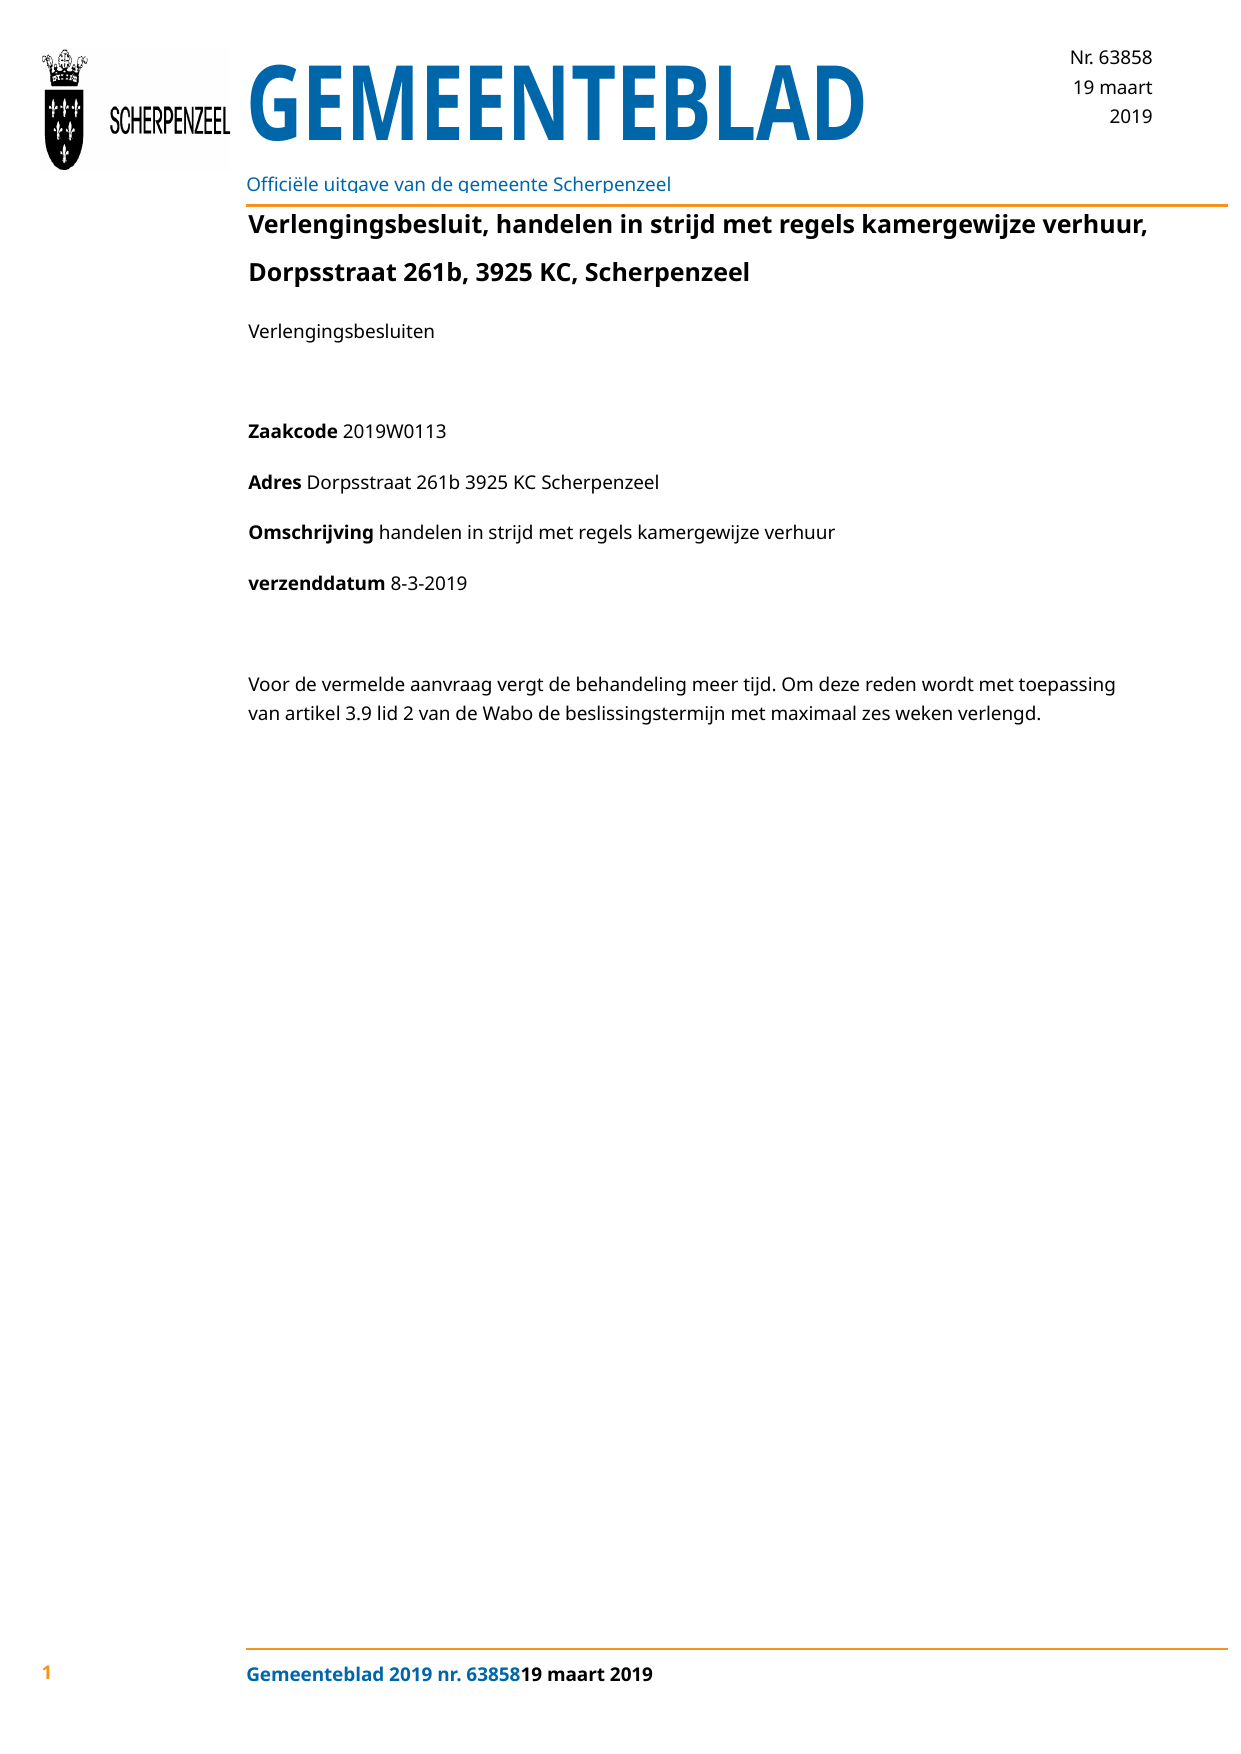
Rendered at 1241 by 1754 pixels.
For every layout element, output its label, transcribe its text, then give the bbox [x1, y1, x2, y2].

text Adres Dorpsstraat 261b 3925 KC Scherpenzeel [248, 469, 1152, 495]
text Omschrijving handelen in strijd met regels kamergewijze verhuur [248, 519, 1152, 545]
text Verlengingsbesluiten [248, 318, 1152, 344]
text Voor de vermelde aanvraag vergt de behandeling meer tijd. Om deze reden wordt met toepassing van artikel 3.9 lid 2 van de Wabo de beslissingstermijn met maximaal zes weken verlengd. [248, 671, 1152, 726]
text Verlengingsbesluit, handelen in strijd met regels kamergewijze verhuur, Dorpsstraat 261b, 3925 KC, Scherpenzeel [248, 207, 1152, 288]
text Zaakcode 2019W0113 [248, 419, 1152, 444]
picture [41, 47, 231, 172]
text verzenddatum 8-3-2019 [248, 570, 1152, 596]
